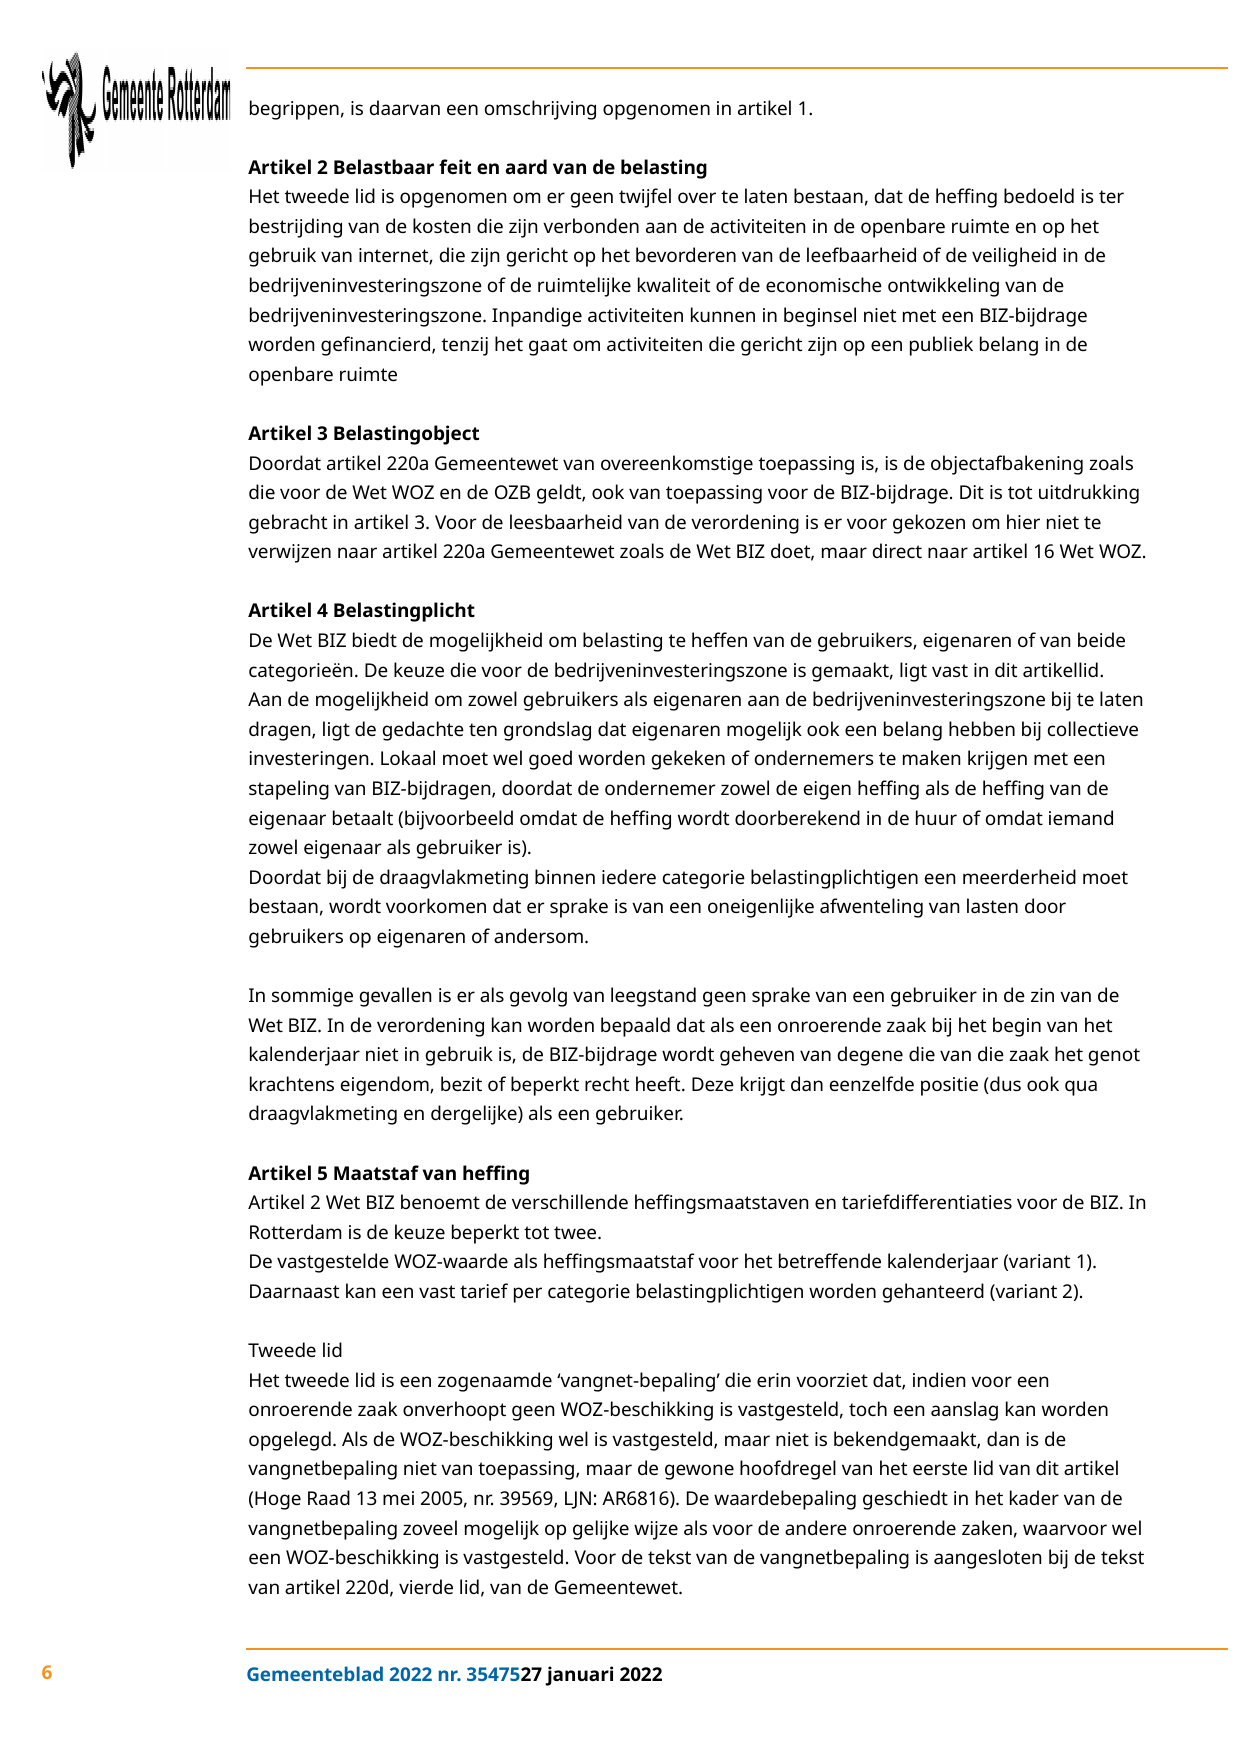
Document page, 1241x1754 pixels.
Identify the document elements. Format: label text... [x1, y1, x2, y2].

text begrippen, is daarvan een omschrijving opgenomen in artikel 1. [248, 95, 1152, 121]
text In sommige gevallen is er als gevolg van leegstand geen sprake van een gebruiker in de zin van de Wet BIZ. In de verordening kan worden bepaald dat als een onroerende zaak bij het begin van het kalenderjaar niet in gebruik is, de BIZ-bijdrage wordt geheven van degene die van die zaak het genot krachtens eigendom, bezit of beperkt recht heeft. Deze krijgt dan eenzelfde positie (dus ook qua draagvlakmeting en dergelijke) als een gebruiker. [248, 982, 1152, 1126]
text De vastgestelde WOZ-waarde als heffingsmaatstaf voor het betreffende kalenderjaar (variant 1). Daarnaast kan een vast tarief per categorie belastingplichtigen worden gehanteerd (variant 2). [248, 1248, 1152, 1304]
text Artikel 3 Belastingobject [248, 420, 1152, 446]
text Tweede lid [248, 1337, 1152, 1363]
text De Wet BIZ biedt de mogelijkheid om belasting te heffen van de gebruikers, eigenaren of van beide categorieën. De keuze die voor de bedrijveninvesteringszone is gemaakt, ligt vast in dit artikellid. [248, 627, 1152, 683]
text Aan de mogelijkheid om zowel gebruikers als eigenaren aan de bedrijveninvesteringszone bij te laten dragen, ligt de gedachte ten grondslag dat eigenaren mogelijk ook een belang hebben bij collectieve investeringen. Lokaal moet wel goed worden gekeken of ondernemers te maken krijgen met een stapeling van BIZ-bijdragen, doordat de ondernemer zowel de eigen heffing als de heffing van de eigenaar betaalt (bijvoorbeeld omdat de heffing wordt doorberekend in de huur of omdat iemand zowel eigenaar als gebruiker is). [248, 686, 1152, 860]
text Het tweede lid is een zogenaamde ‘vangnet-bepaling’ die erin voorziet dat, indien voor een onroerende zaak onverhoopt geen WOZ-beschikking is vastgesteld, toch een aanslag kan worden opgelegd. Als de WOZ-beschikking wel is vastgesteld, maar niet is bekendgemaakt, dan is de vangnetbepaling niet van toepassing, maar de gewone hoofdregel van het eerste lid van dit artikel (Hoge Raad 13 mei 2005, nr. 39569, LJN: AR6816). De waardebepaling geschiedt in het kader van de vangnetbepaling zoveel mogelijk op gelijke wijze als voor de andere onroerende zaken, waarvoor wel een WOZ-beschikking is vastgesteld. Voor de tekst van de vangnetbepaling is aangesloten bij de tekst van artikel 220d, vierde lid, van de Gemeentewet. [248, 1367, 1152, 1600]
text Artikel 4 Belastingplicht [248, 598, 1152, 623]
text Het tweede lid is opgenomen om er geen twijfel over te laten bestaan, dat de heffing bedoeld is ter bestrijding van de kosten die zijn verbonden aan de activiteiten in de openbare ruimte en op het gebruik van internet, die zijn gericht op het bevorderen van de leefbaarheid of de veiligheid in de bedrijveninvesteringszone of de ruimtelijke kwaliteit of de economische ontwikkeling van de bedrijveninvesteringszone. Inpandige activiteiten kunnen in beginsel niet met een BIZ-bijdrage worden gefinancierd, tenzij het gaat om activiteiten die gericht zijn op een publiek belang in de openbare ruimte [248, 183, 1152, 387]
text Doordat bij de draagvlakmeting binnen iedere categorie belastingplichtigen een meerderheid moet bestaan, wordt voorkomen dat er sprake is van een oneigenlijke afwenteling van lasten door gebruikers op eigenaren of andersom. [248, 864, 1152, 949]
text Artikel 2 Wet BIZ benoemt de verschillende heffingsmaatstaven en tariefdifferentiaties voor de BIZ. In Rotterdam is de keuze beperkt tot twee. [248, 1189, 1152, 1245]
picture [41, 47, 231, 172]
text Doordat artikel 220a Gemeentewet van overeenkomstige toepassing is, is de objectafbakening zoals die voor de Wet WOZ en de OZB geldt, ook van toepassing voor de BIZ-bijdrage. Dit is tot uitdrukking gebracht in artikel 3. Voor de leesbaarheid van de verordening is er voor gekozen om hier niet te verwijzen naar artikel 220a Gemeentewet zoals de Wet BIZ doet, maar direct naar artikel 16 Wet WOZ. [248, 450, 1152, 564]
text Artikel 5 Maatstaf van heffing [248, 1160, 1152, 1186]
text Artikel 2 Belastbaar feit en aard van de belasting [248, 154, 1152, 180]
